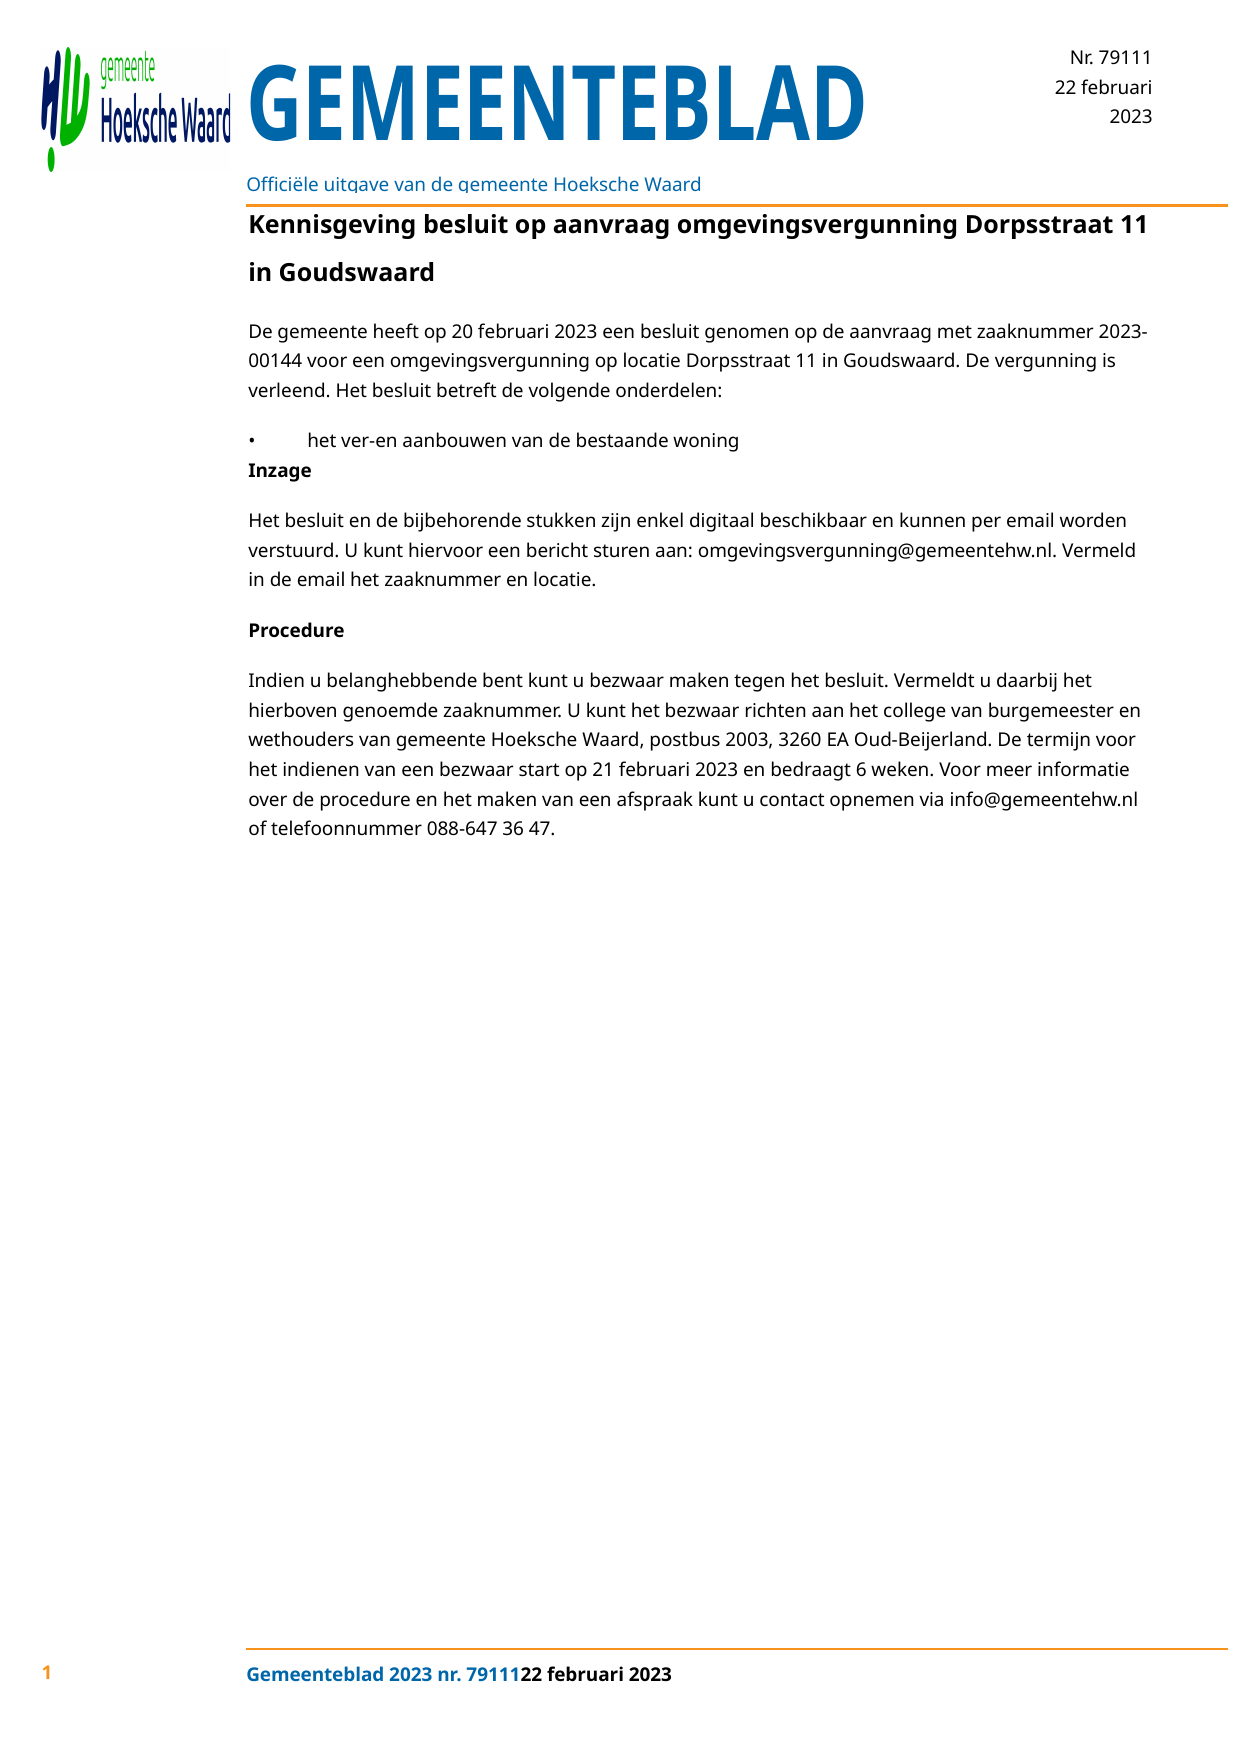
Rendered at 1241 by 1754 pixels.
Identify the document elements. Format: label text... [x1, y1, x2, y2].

text Procedure [248, 617, 1152, 643]
text Het besluit en de bijbehorende stukken zijn enkel digitaal beschikbaar en kunnen per email worden verstuurd. U kunt hiervoor een bericht sturen aan: omgevingsvergunning@gemeentehw.nl. Vermeld in de email het zaaknummer en locatie. [248, 507, 1152, 592]
picture [41, 47, 231, 172]
text Indien u belanghebbende bent kunt u bezwaar maken tegen het besluit. Vermeldt u daarbij het hierboven genoemde zaaknummer. U kunt het bezwaar richten aan het college van burgemeester en wethouders van gemeente Hoeksche Waard, postbus 2003, 3260 EA Oud-Beijerland. De termijn voor het indienen van een bezwaar start op 21 februari 2023 en bedraagt 6 weken. Voor meer informatie over de procedure en het maken van een afspraak kunt u contact opnemen via info@gemeentehw.nl of telefoonnummer 088-647 36 47. [248, 667, 1152, 841]
text Inzage [248, 457, 1152, 483]
text De gemeente heeft op 20 februari 2023 een besluit genomen op de aanvraag met zaaknummer 2023-00144 voor een omgevingsvergunning op locatie Dorpsstraat 11 in Goudswaard. De vergunning is verleend. Het besluit betreft de volgende onderdelen: [248, 318, 1152, 403]
text Kennisgeving besluit op aanvraag omgevingsvergunning Dorpsstraat 11 in Goudswaard [248, 207, 1152, 288]
list het ver-en aanbouwen van de bestaande woning [248, 427, 1152, 453]
